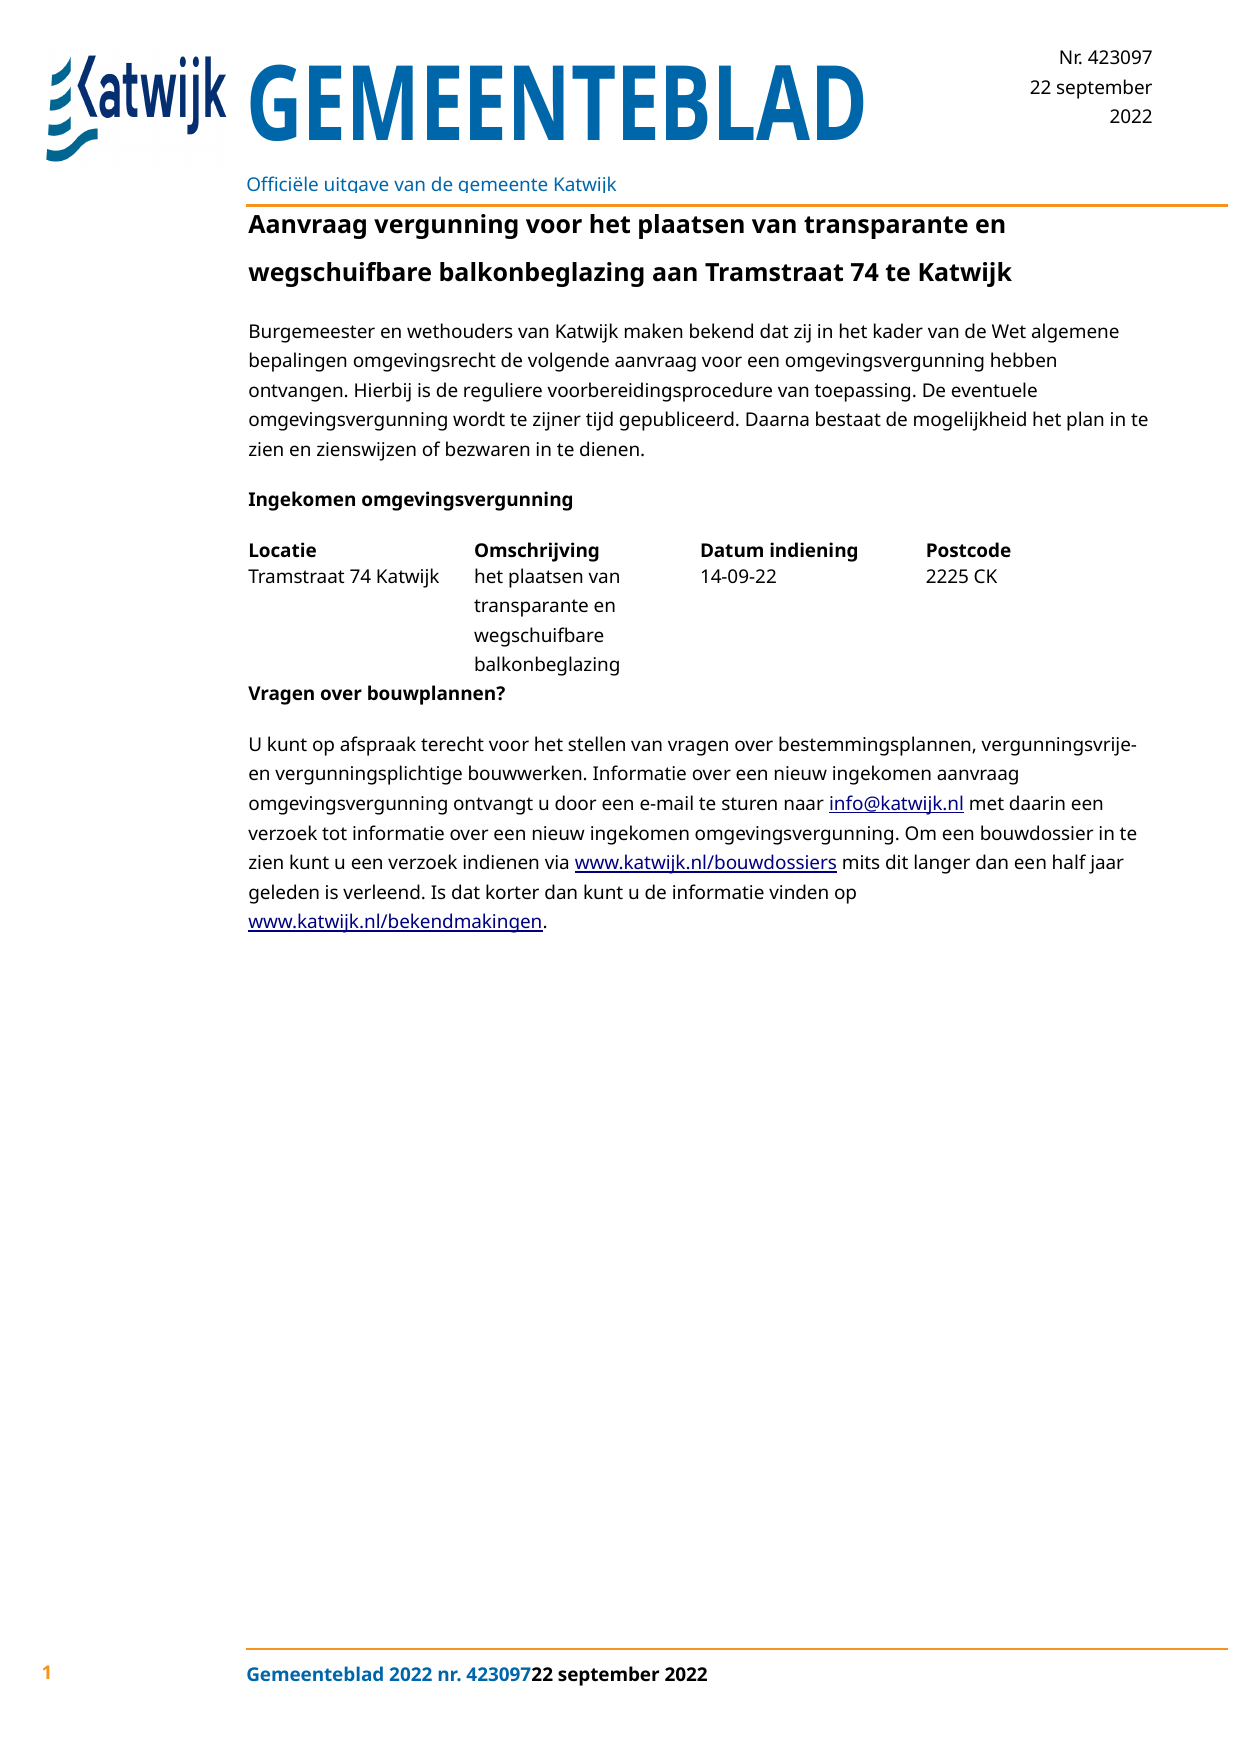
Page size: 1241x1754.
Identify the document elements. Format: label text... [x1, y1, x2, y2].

table_header Omschrijving [474, 537, 700, 563]
table_header Datum indiening [700, 537, 926, 563]
text Vragen over bouwplannen? [248, 681, 1152, 706]
text Burgemeester en wethouders van Katwijk maken bekend dat zij in het kader van de Wet algemene bepalingen omgevingsrecht de volgende aanvraag voor een omgevingsvergunning hebben ontvangen. Hierbij is de reguliere voorbereidingsprocedure van toepassing. De eventuele omgevingsvergunning wordt te zijner tijd gepubliceerd. Daarna bestaat de mogelijkheid het plan in te zien en zienswijzen of bezwaren in te dienen. [248, 318, 1152, 462]
text Aanvraag vergunning voor het plaatsen van transparante en wegschuifbare balkonbeglazing aan Tramstraat 74 te Katwijk [248, 207, 1152, 288]
table_header Locatie [248, 537, 474, 563]
picture [41, 47, 231, 172]
table_cell 2225 CK [926, 563, 1152, 677]
table_cell het plaatsen van transparante en wegschuifbare balkonbeglazing [474, 563, 700, 677]
table_cell Tramstraat 74 Katwijk [248, 563, 474, 677]
table_cell 14-09-22 [700, 563, 926, 677]
text U kunt op afspraak terecht voor het stellen van vragen over bestemmingsplannen, vergunningsvrije- en vergunningsplichtige bouwwerken. Informatie over een nieuw ingekomen aanvraag omgevingsvergunning ontvangt u door een e-mail te sturen naar info@katwijk.nl met daarin een verzoek tot informatie over een nieuw ingekomen omgevingsvergunning. Om een bouwdossier in te zien kunt u een verzoek indienen via www.katwijk.nl/bouwdossiers mits dit langer dan een half jaar geleden is verleend. Is dat korter dan kunt u de informatie vinden op www.katwijk.nl/bekendmakingen. [248, 731, 1152, 934]
table_header Postcode [926, 537, 1152, 563]
text Ingekomen omgevingsvergunning [248, 487, 1152, 512]
